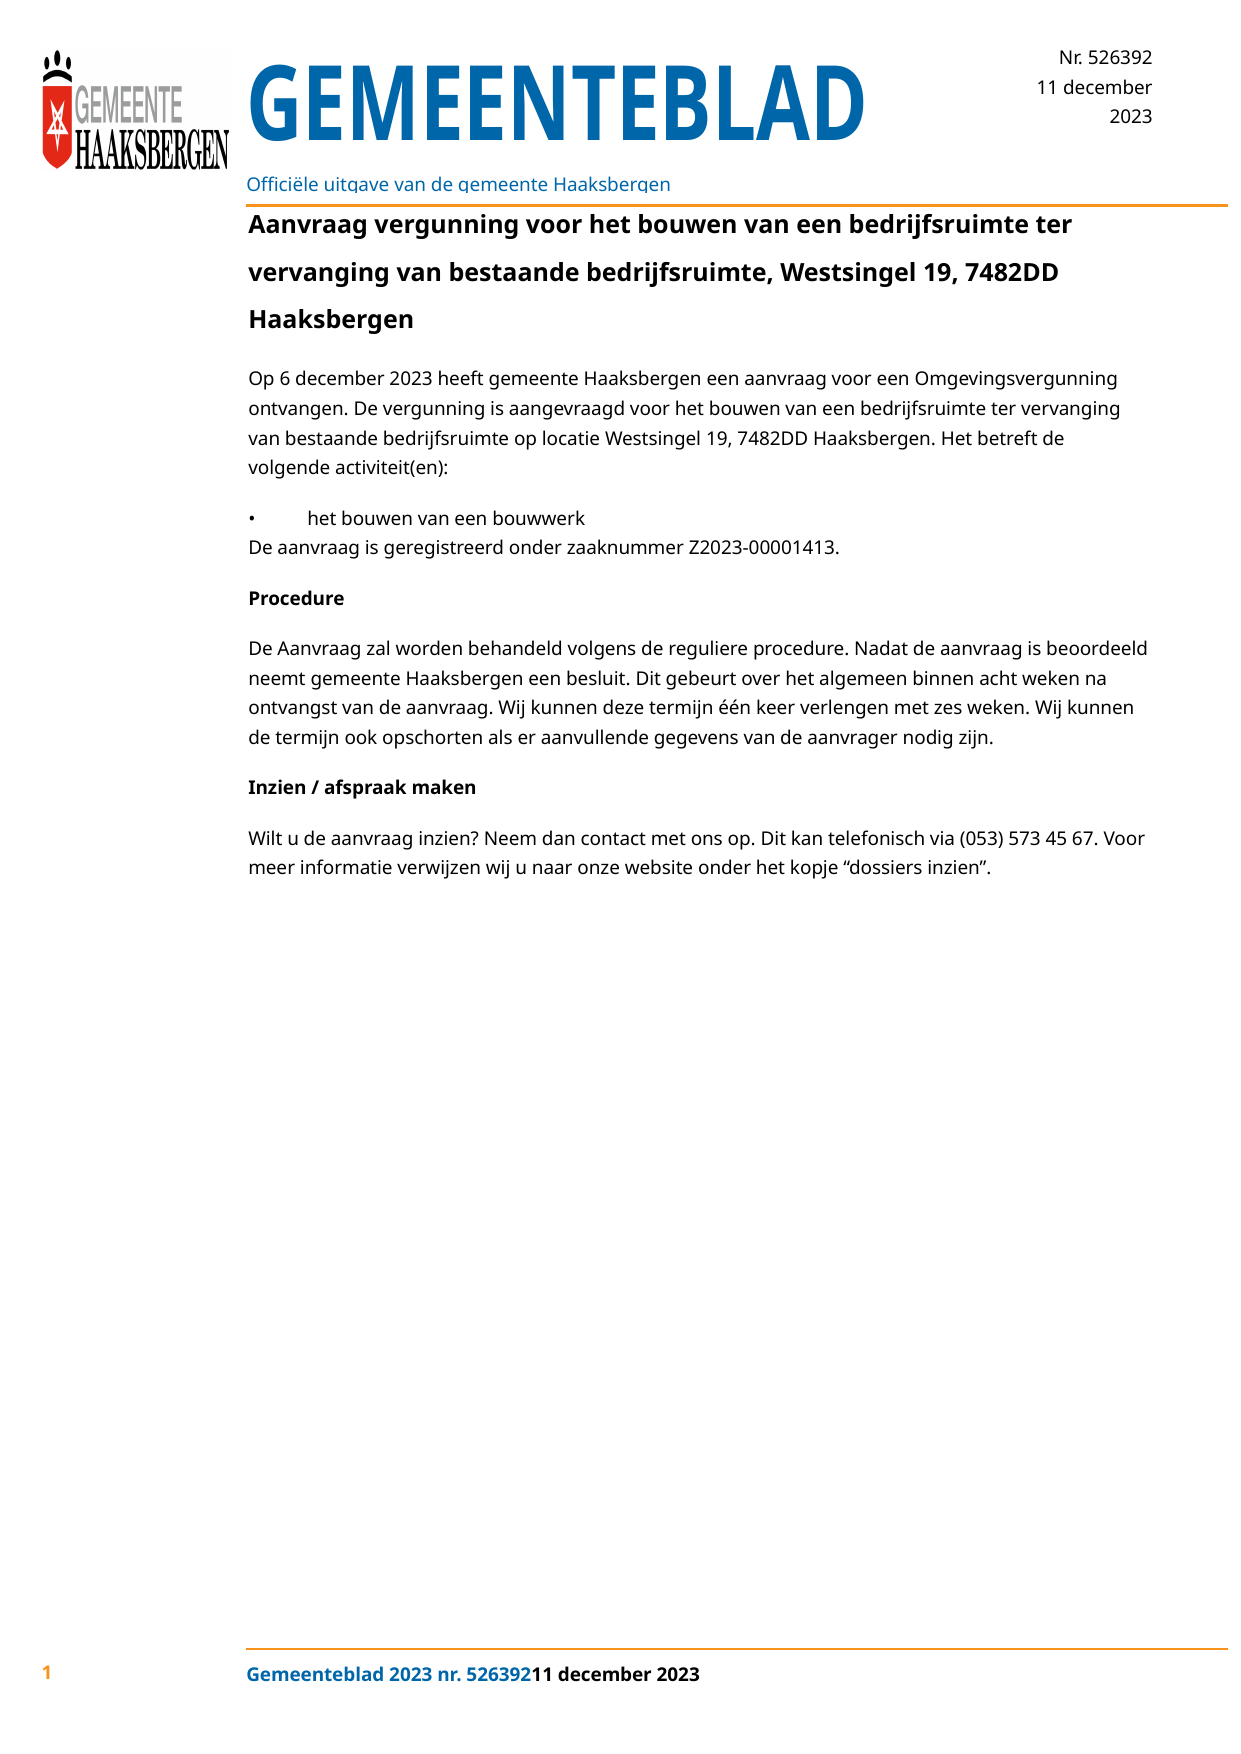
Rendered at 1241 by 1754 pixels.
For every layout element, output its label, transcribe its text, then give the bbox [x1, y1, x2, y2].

text Aanvraag vergunning voor het bouwen van een bedrijfsruimte ter vervanging van bestaande bedrijfsruimte, Westsingel 19, 7482DD Haaksbergen [248, 207, 1152, 336]
picture [41, 47, 231, 172]
text Wilt u de aanvraag inzien? Neem dan contact met ons op. Dit kan telefonisch via (053) 573 45 67. Voor meer informatie verwijzen wij u naar onze website onder het kopje “dossiers inzien”. [248, 825, 1152, 880]
text Procedure [248, 585, 1152, 610]
text De Aanvraag zal worden behandeld volgens de reguliere procedure. Nadat de aanvraag is beoordeeld neemt gemeente Haaksbergen een besluit. Dit gebeurt over het algemeen binnen acht weken na ontvangst van de aanvraag. Wij kunnen deze termijn één keer verlengen met zes weken. Wij kunnen de termijn ook opschorten als er aanvullende gegevens van de aanvrager nodig zijn. [248, 635, 1152, 749]
text De aanvraag is geregistreerd onder zaaknummer Z2023-00001413. [248, 534, 1152, 560]
text Inzien / afspraak maken [248, 774, 1152, 800]
list het bouwen van een bouwwerk [248, 505, 1152, 530]
text Op 6 december 2023 heeft gemeente Haaksbergen een aanvraag voor een Omgevingsvergunning ontvangen. De vergunning is aangevraagd voor het bouwen van een bedrijfsruimte ter vervanging van bestaande bedrijfsruimte op locatie Westsingel 19, 7482DD Haaksbergen. Het betreft de volgende activiteit(en): [248, 366, 1152, 480]
